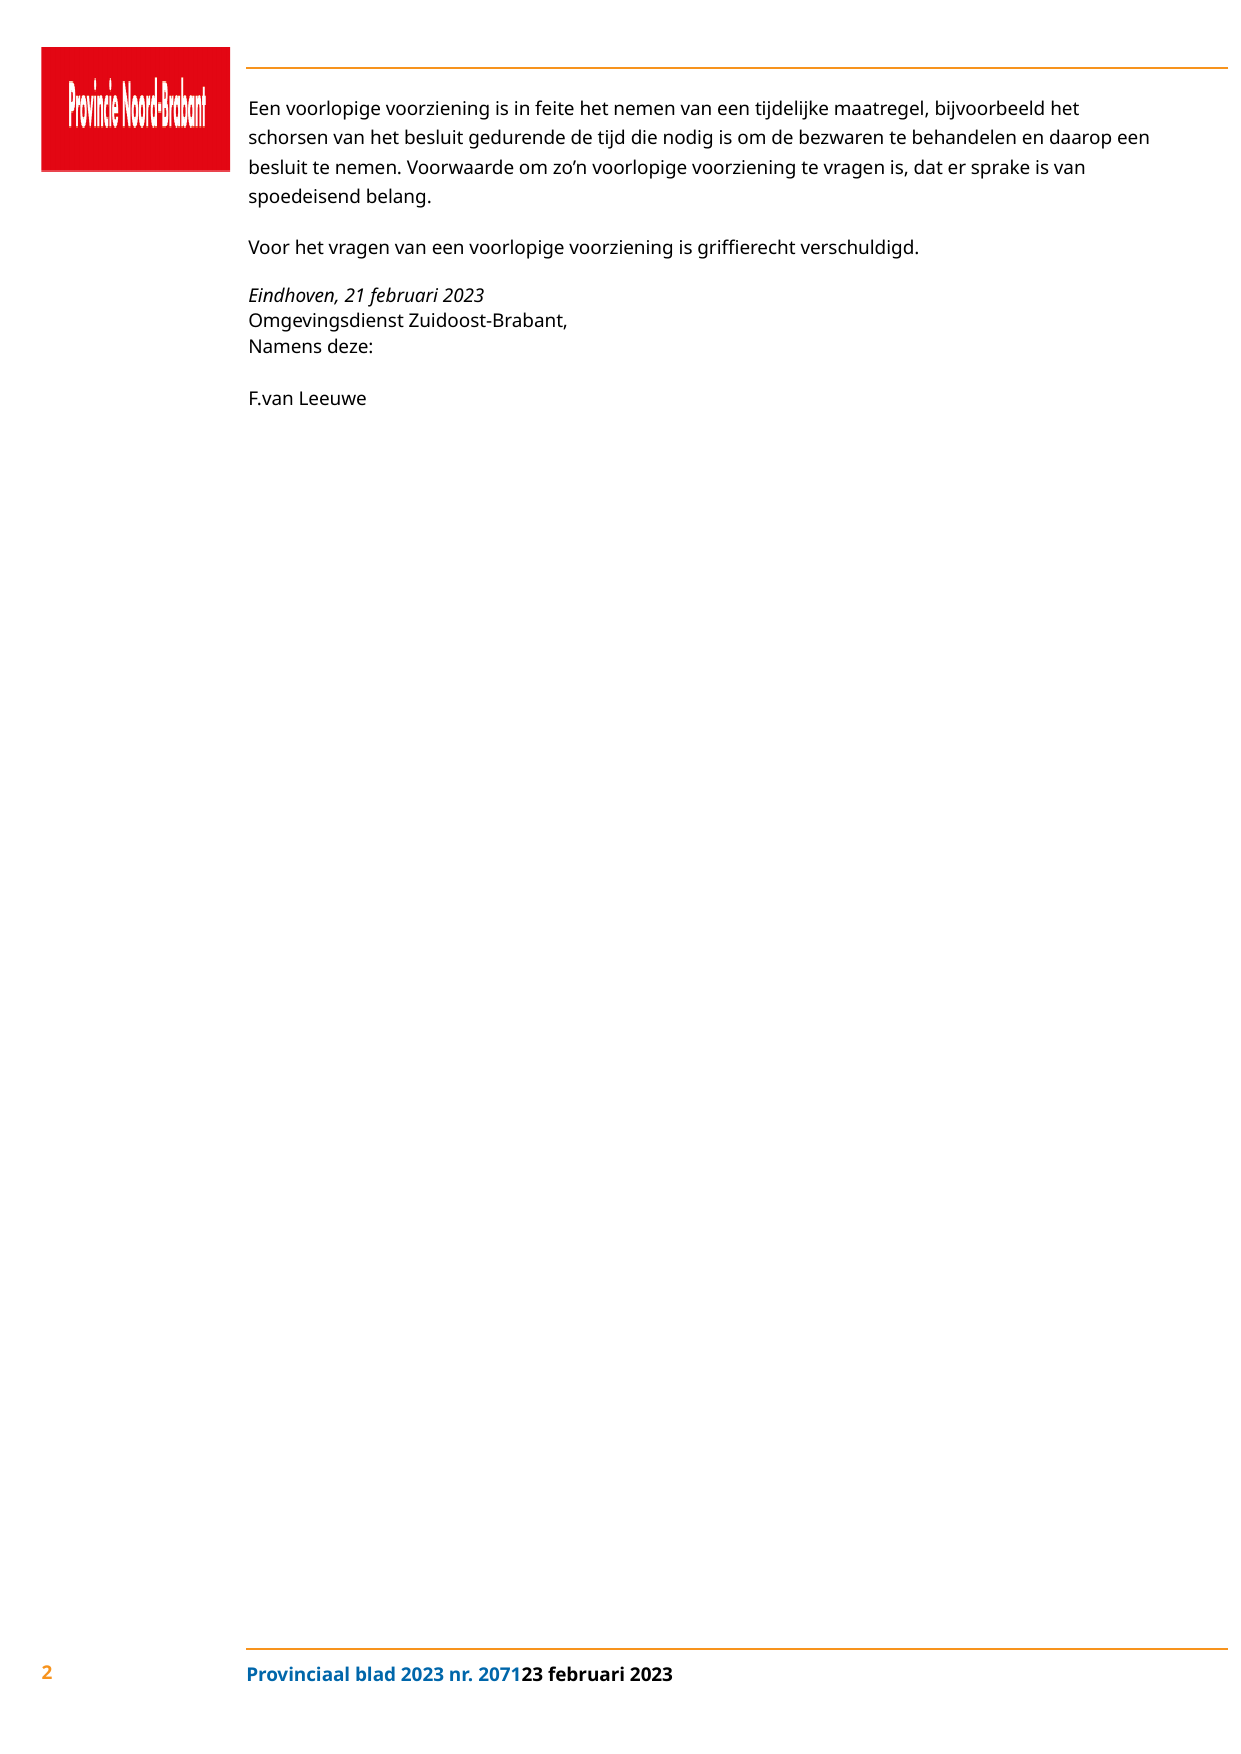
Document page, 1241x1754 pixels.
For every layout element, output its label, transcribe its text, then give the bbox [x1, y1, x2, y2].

text Namens deze: [248, 333, 1152, 359]
text Voor het vragen van een voorlopige voorziening is griffierecht verschuldigd. [248, 234, 1152, 260]
text Eindhoven, 21 februari 2023 [248, 282, 1152, 307]
text Omgevingsdienst Zuidoost-Brabant, [248, 307, 1152, 333]
text Een voorlopige voorziening is in feite het nemen van een tijdelijke maatregel, bijvoorbeeld het schorsen van het besluit gedurende de tijd die nodig is om de bezwaren te behandelen en daarop een besluit te nemen. Voorwaarde om zo’n voorlopige voorziening te vragen is, dat er sprake is van spoedeisend belang. [248, 95, 1152, 209]
text F.van Leeuwe [248, 385, 1152, 410]
picture [41, 47, 231, 172]
